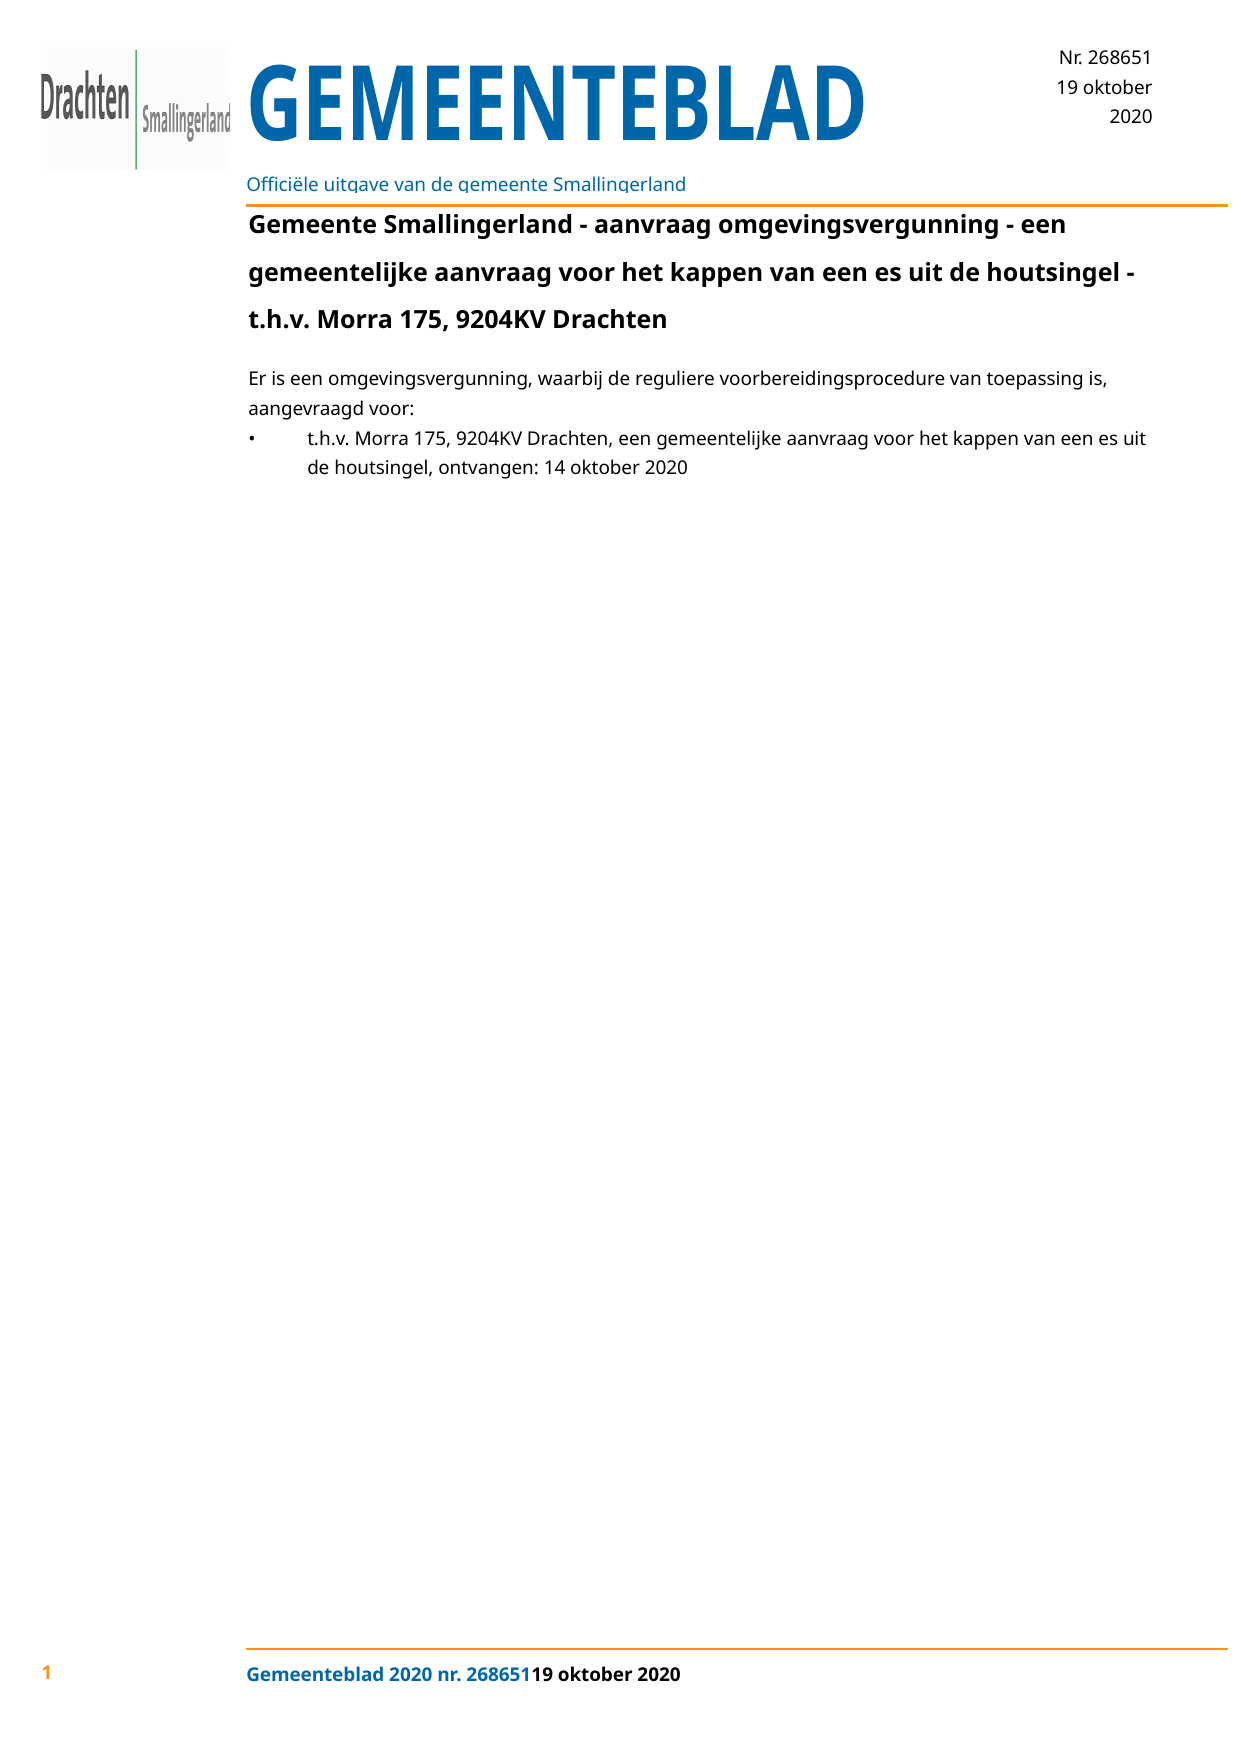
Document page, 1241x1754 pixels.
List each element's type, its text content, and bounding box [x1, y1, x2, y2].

picture [41, 47, 231, 172]
list t.h.v. Morra 175, 9204KV Drachten, een gemeentelijke aanvraag voor het kappen van een es uit de houtsingel, ontvangen: 14 oktober 2020 [248, 425, 1152, 480]
text Gemeente Smallingerland - aanvraag omgevingsvergunning - een gemeentelijke aanvraag voor het kappen van een es uit de houtsingel - t.h.v. Morra 175, 9204KV Drachten [248, 207, 1152, 336]
text Er is een omgevingsvergunning, waarbij de reguliere voorbereidingsprocedure van toepassing is, aangevraagd voor: [248, 366, 1152, 421]
